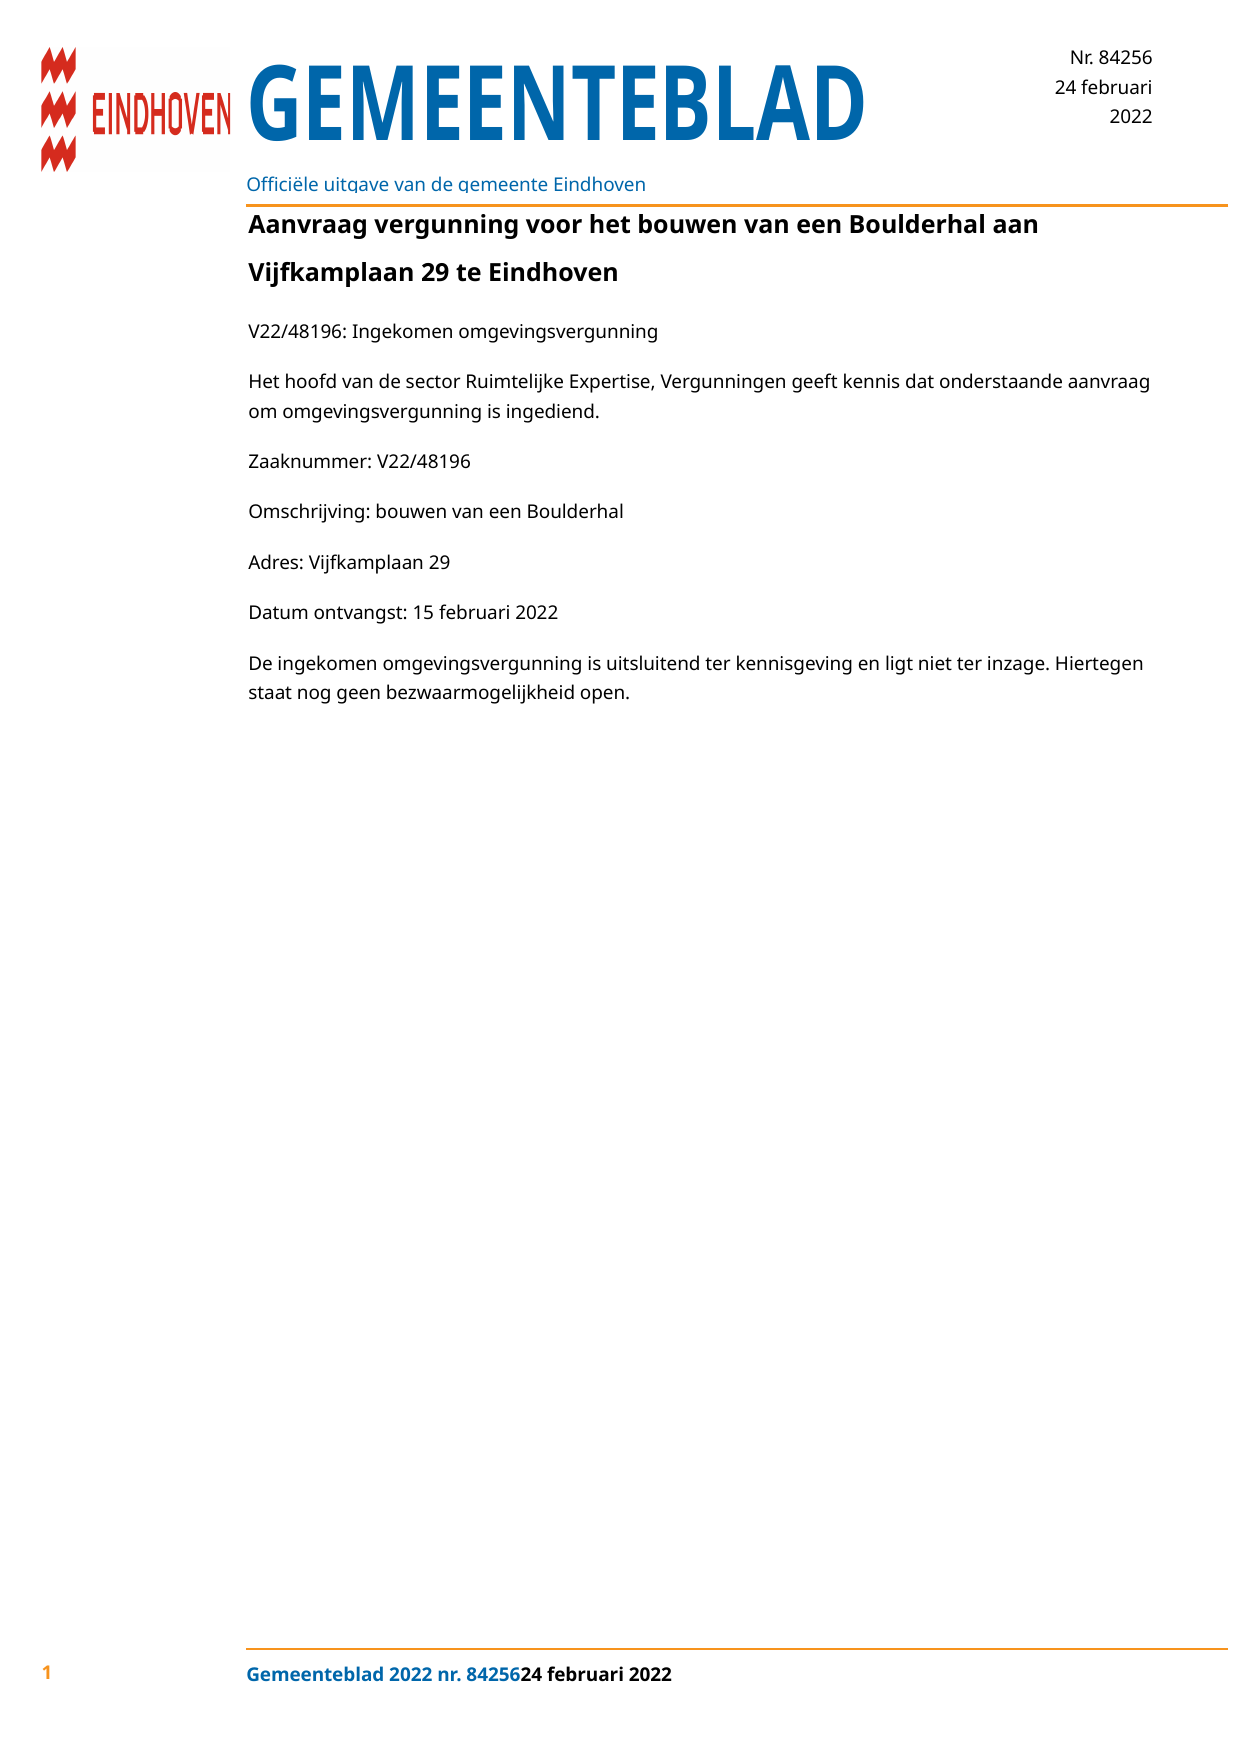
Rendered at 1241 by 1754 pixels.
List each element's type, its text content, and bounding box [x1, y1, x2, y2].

text De ingekomen omgevingsvergunning is uitsluitend ter kennisgeving en ligt niet ter inzage. Hiertegen staat nog geen bezwaarmogelijkheid open. [248, 650, 1152, 705]
text Aanvraag vergunning voor het bouwen van een Boulderhal aan Vijfkamplaan 29 te Eindhoven [248, 207, 1152, 288]
picture [41, 47, 231, 172]
text V22/48196: Ingekomen omgevingsvergunning [248, 318, 1152, 344]
text Het hoofd van de sector Ruimtelijke Expertise, Vergunningen geeft kennis dat onderstaande aanvraag om omgevingsvergunning is ingediend. [248, 368, 1152, 424]
text Zaaknummer: V22/48196 [248, 448, 1152, 474]
text Datum ontvangst: 15 februari 2022 [248, 599, 1152, 625]
text Omschrijving: bouwen van een Boulderhal [248, 499, 1152, 524]
text Adres: Vijfkamplaan 29 [248, 549, 1152, 575]
